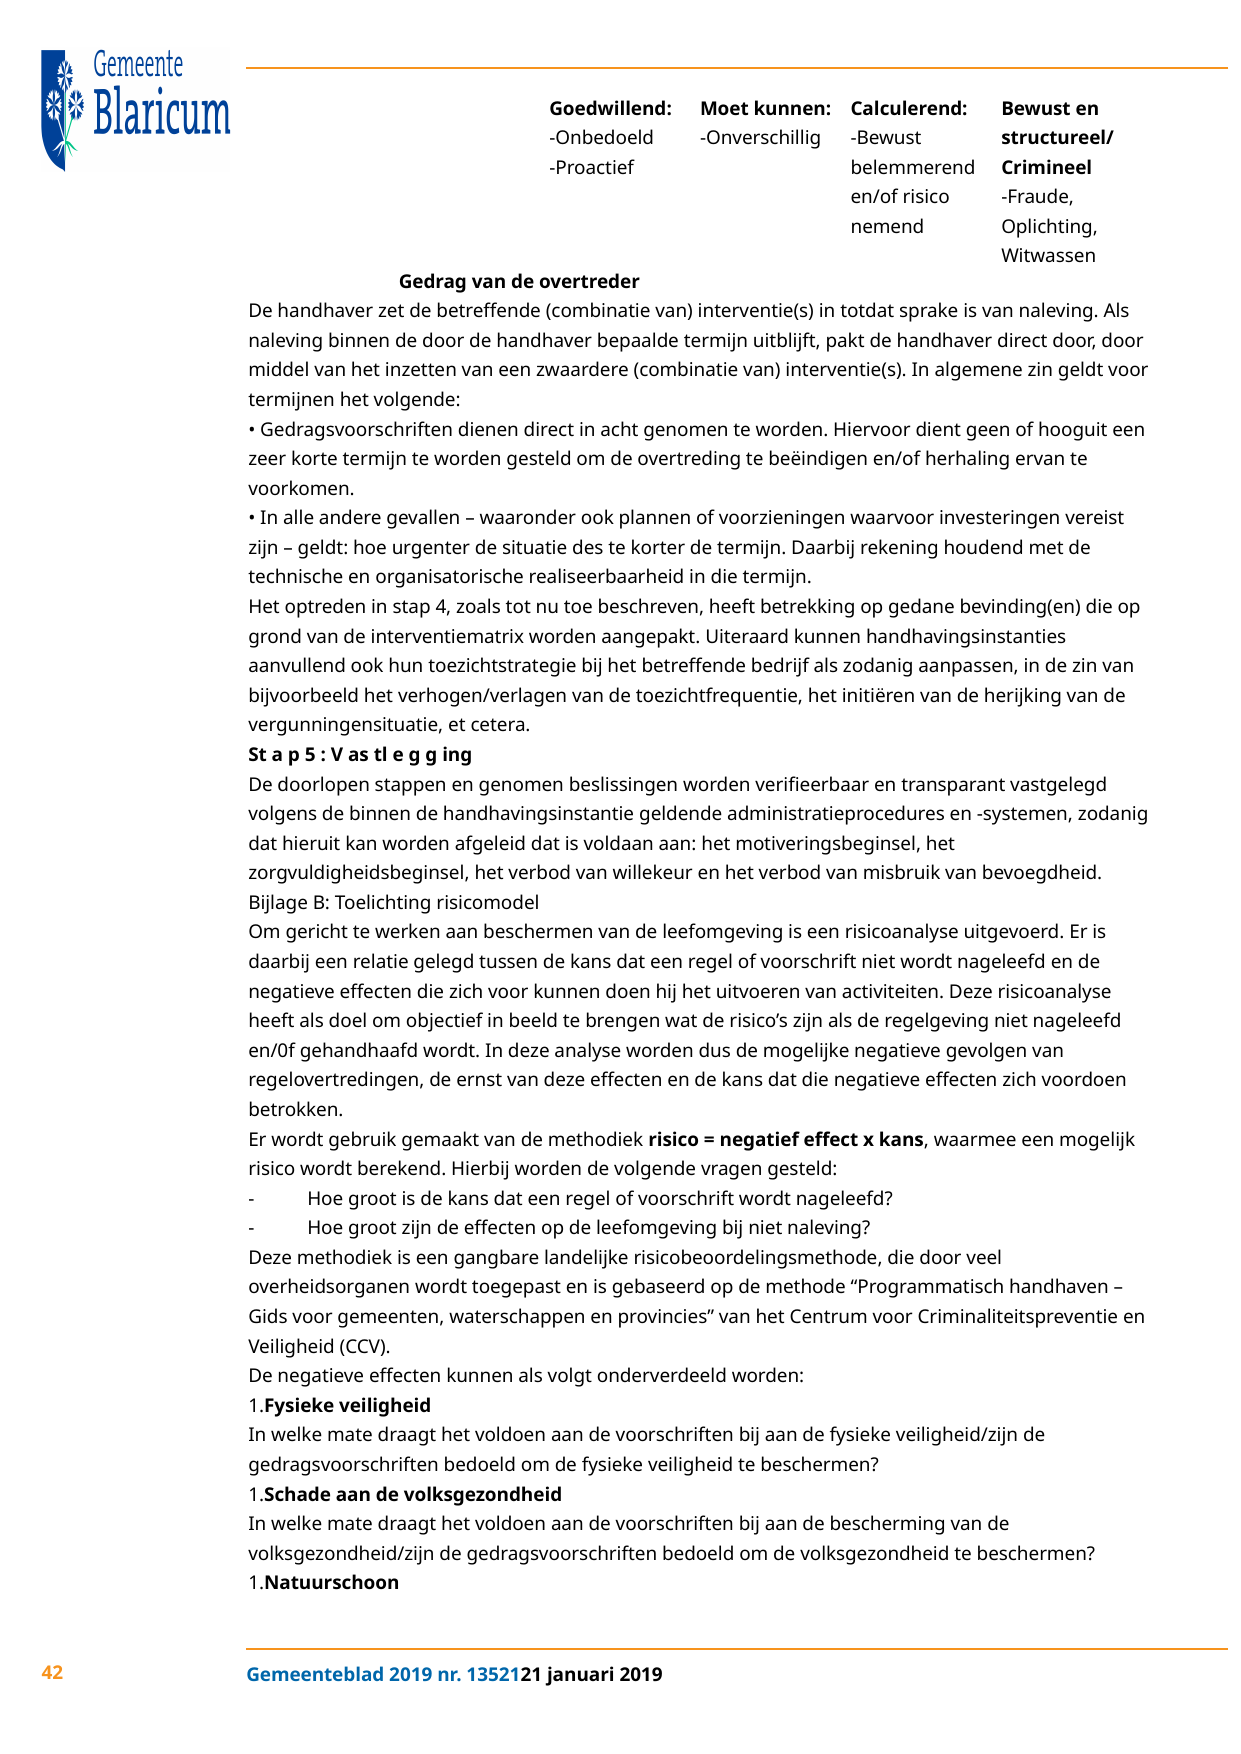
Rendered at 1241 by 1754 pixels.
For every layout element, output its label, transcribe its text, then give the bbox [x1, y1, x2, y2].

text Er wordt gebruik gemaakt van de methodiek risico = negatief effect x kans, waarmee een mogelijk risico wordt berekend. Hierbij worden de volgende vragen gesteld: [248, 1126, 1152, 1181]
table_cell Gedrag van de overtreder [399, 269, 1152, 294]
table_cell [399, 95, 549, 268]
list Hoe groot is de kans dat een regel of voorschrift wordt nageleefd? [248, 1185, 1152, 1211]
text In welke mate draagt het voldoen aan de voorschriften bij aan de fysieke veiligheid/zijn de gedragsvoorschriften bedoeld om de fysieke veiligheid te beschermen? [248, 1422, 1152, 1477]
text • In alle andere gevallen – waaronder ook plannen of voorzieningen waarvoor investeringen vereist zijn – geldt: hoe urgenter de situatie des te korter de termijn. Daarbij rekening houdend met de technische en organisatorische realiseerbaarheid in die termijn. [248, 504, 1152, 589]
text Het optreden in stap 4, zoals tot nu toe beschreven, heeft betrekking op gedane bevinding(en) die op grond van de interventiematrix worden aangepakt. Uiteraard kunnen handhavingsinstanties aanvullend ook hun toezichtstrategie bij het betreffende bedrijf als zodanig aanpassen, in de zin van bijvoorbeeld het verhogen/verlagen van de toezichtfrequentie, het initiëren van de herijking van de vergunningensituatie, et cetera. [248, 593, 1152, 737]
picture [41, 47, 231, 172]
text De handhaver zet de betreffende (combinatie van) interventie(s) in totdat sprake is van naleving. Als naleving binnen de door de handhaver bepaalde termijn uitblijft, pakt de handhaver direct door, door middel van het inzetten van een zwaardere (combinatie van) interventie(s). In algemene zin geldt voor termijnen het volgende: [248, 297, 1152, 412]
text Om gericht te werken aan beschermen van de leefomgeving is een risicoanalyse uitgevoerd. Er is daarbij een relatie gelegd tussen de kans dat een regel of voorschrift niet wordt nageleefd en de negatieve effecten die zich voor kunnen doen hij het uitvoeren van activiteiten. Deze risicoanalyse heeft als doel om objectief in beeld te brengen wat de risico’s zijn als de regelgeving niet nageleefd en/0f gehandhaafd wordt. In deze analyse worden dus de mogelijke negatieve gevolgen van regelovertredingen, de ernst van deze effecten en de kans dat die negatieve effecten zich voordoen betrokken. [248, 919, 1152, 1122]
text In welke mate draagt het voldoen aan de voorschriften bij aan de bescherming van de volksgezondheid/zijn de gedragsvoorschriften bedoeld om de volksgezondheid te beschermen? [248, 1510, 1152, 1566]
table_cell [248, 269, 398, 294]
text 1.Fysieke veiligheid [248, 1392, 1152, 1418]
table_cell Bewust en structureel/ Crimineel -Fraude, Oplichting, Witwassen [1001, 95, 1152, 268]
text De doorlopen stappen en genomen beslissingen worden verifieerbaar en transparant vastgelegd volgens de binnen de handhavingsinstantie geldende administratieprocedures en -systemen, zodanig dat hieruit kan worden afgeleid dat is voldaan aan: het motiveringsbeginsel, het zorgvuldigheidsbeginsel, het verbod van willekeur en het verbod van misbruik van bevoegdheid. [248, 771, 1152, 885]
text Bijlage B: Toelichting risicomodel [248, 889, 1152, 915]
text De negatieve effecten kunnen als volgt onderverdeeld worden: [248, 1362, 1152, 1388]
text 1.Schade aan de volksgezondheid [248, 1481, 1152, 1506]
text Deze methodiek is een gangbare landelijke risicobeoordelingsmethode, die door veel overheidsorganen wordt toegepast en is gebaseerd op de methode “Programmatisch handhaven – Gids voor gemeenten, waterschappen en provincies” van het Centrum voor Criminaliteitspreventie en Veiligheid (CCV). [248, 1244, 1152, 1358]
list Hoe groot zijn de effecten op de leefomgeving bij niet naleving? [248, 1214, 1152, 1240]
text St a p 5 : V as tl e g g ing [248, 741, 1152, 767]
text 1.Natuurschoon [248, 1569, 1152, 1595]
table_cell [248, 95, 398, 268]
table_cell Goedwillend: -Onbedoeld -Proactief [549, 95, 700, 268]
text • Gedragsvoorschriften dienen direct in acht genomen te worden. Hiervoor dient geen of hooguit een zeer korte termijn te worden gesteld om de overtreding te beëindigen en/of herhaling ervan te voorkomen. [248, 416, 1152, 501]
table_cell Moet kunnen: -Onverschillig [700, 95, 850, 268]
table_cell Calculerend: -Bewust belemmerend en/of risico nemend [850, 95, 1001, 268]
